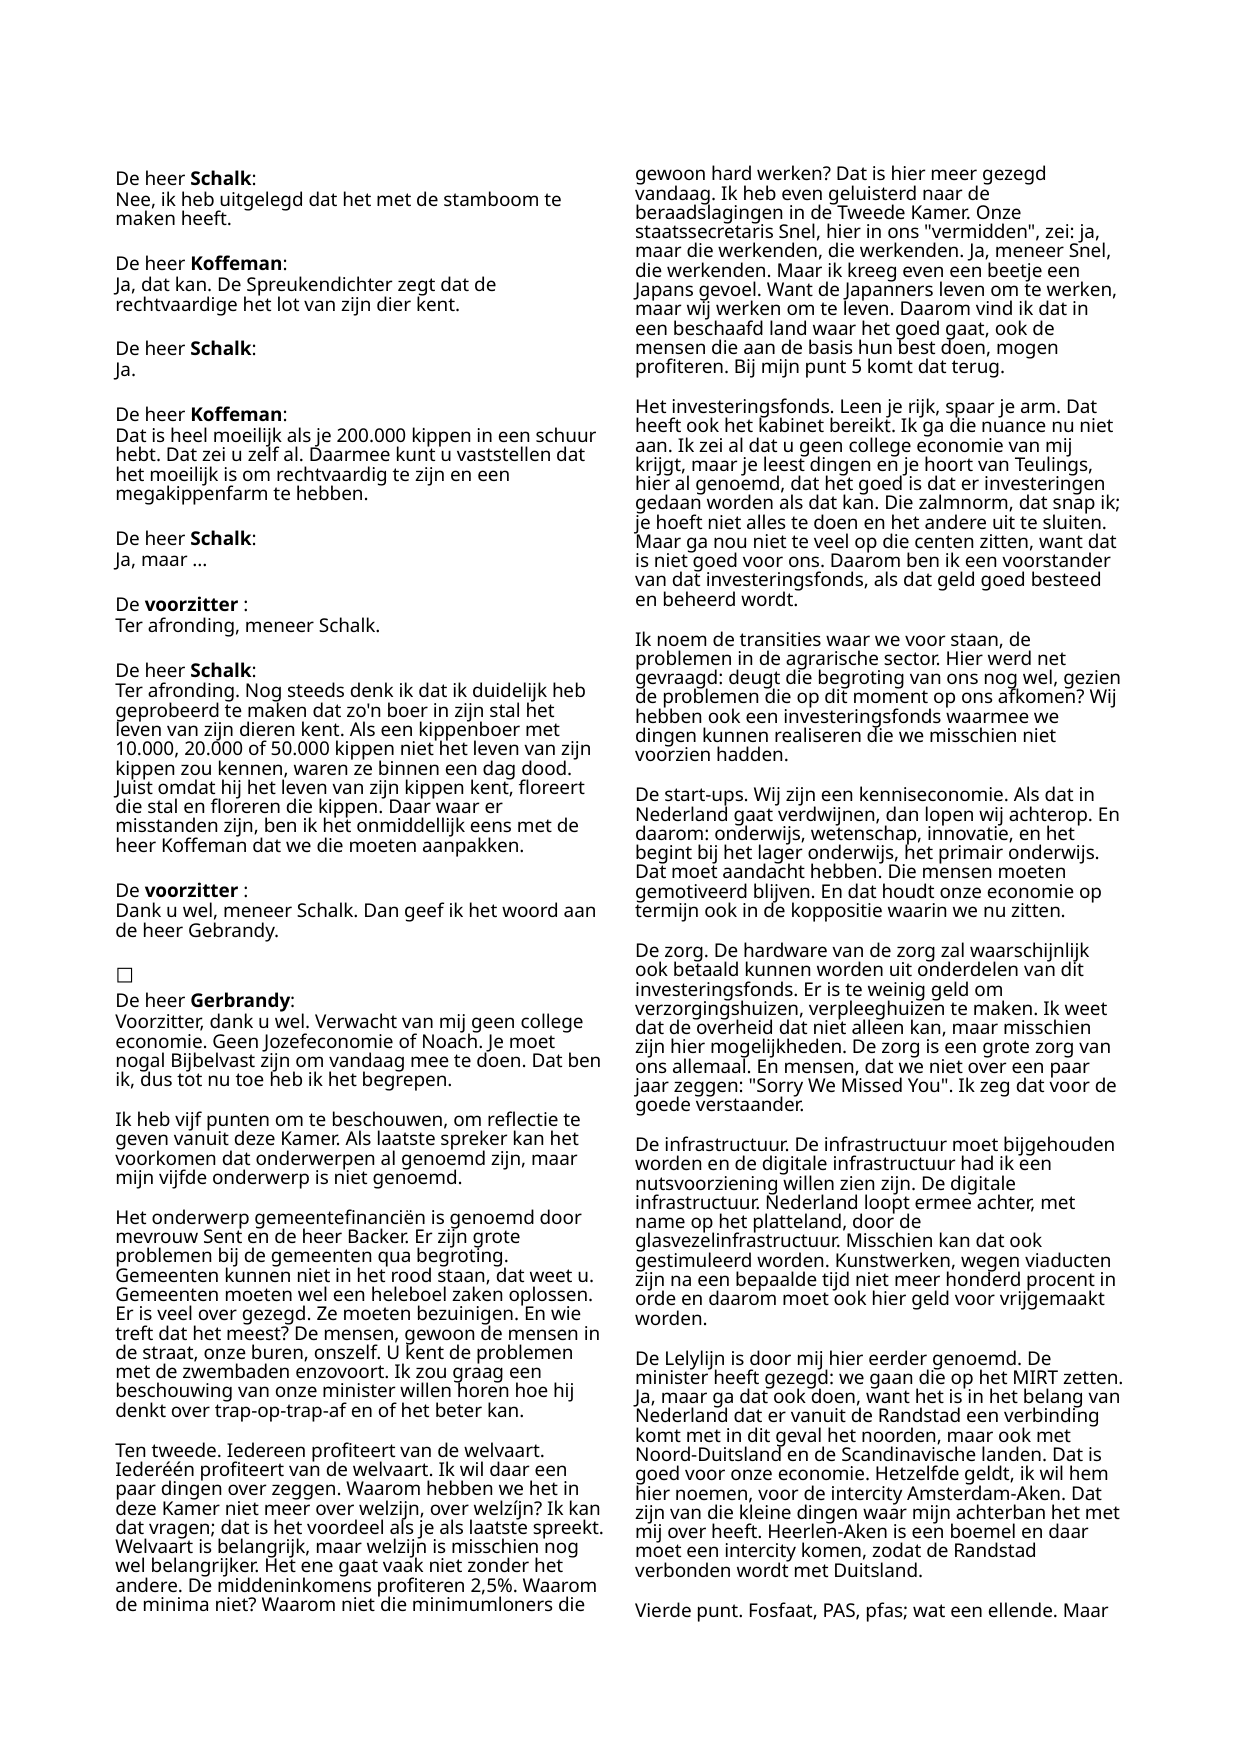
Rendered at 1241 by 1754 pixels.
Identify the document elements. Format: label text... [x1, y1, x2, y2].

text Nee, ik heb uitgelegd dat het met de stamboom te maken heeft. [115, 191, 605, 230]
text De infrastructuur. De infrastructuur moet bijgehouden worden en de digitale infrastructuur had ik een nutsvoorziening willen zien zijn. De digitale infrastructuur. Nederland loopt ermee achter, met name op het platteland, door de glasvezelinfrastructuur. Misschien kan dat ook gestimuleerd worden. Kunstwerken, wegen viaducten zijn na een bepaalde tijd niet meer honderd procent in orde en daarom moet ook hier geld voor vrijgemaakt worden. [635, 1136, 1125, 1329]
text ⬜ [115, 962, 605, 988]
text Ik noem de transities waar we voor staan, de problemen in de agrarische sector. Hier werd net gevraagd: deugt die begroting van ons nog wel, gezien de problemen die op dit moment op ons afkomen? Wij hebben ook een investeringsfonds waarmee we dingen kunnen realiseren die we misschien niet voorzien hadden. [635, 631, 1125, 766]
text De heer Schalk: [115, 336, 605, 361]
text De zorg. De hardware van de zorg zal waarschijnlijk ook betaald kunnen worden uit onderdelen van dit investeringsfonds. Er is te weinig geld om verzorgingshuizen, verpleeghuizen te maken. Ik weet dat de overheid dat niet alleen kan, maar misschien zijn hier mogelijkheden. De zorg is een grote zorg van ons allemaal. En mensen, dat we niet over een paar jaar zeggen: "Sorry We Missed You". Ik zeg dat voor de goede verstaander. [635, 942, 1125, 1115]
text Ik heb vijf punten om te beschouwen, om reflectie te geven vanuit deze Kamer. Als laatste spreker kan het voorkomen dat onderwerpen al genoemd zijn, maar mijn vijfde onderwerp is niet genoemd. [115, 1111, 605, 1188]
text De Lelylijn is door mij hier eerder genoemd. De minister heeft gezegd: we gaan die op het MIRT zetten. Ja, maar ga dat ook doen, want het is in het belang van Nederland dat er vanuit de Randstad een verbinding komt met in dit geval het noorden, maar ook met Noord-Duitsland en de Scandinavische landen. Dat is goed voor onze economie. Hetzelfde geldt, ik wil hem hier noemen, voor de intercity Amsterdam-Aken. Dat zijn van die kleine dingen waar mijn achterban het met mij over heeft. Heerlen-Aken is een boemel en daar moet een intercity komen, zodat de Randstad verbonden wordt met Duitsland. [635, 1349, 1125, 1581]
text Voorzitter, dank u wel. Verwacht van mij geen college economie. Geen Jozefeconomie of Noach. Je moet nogal Bijbelvast zijn om vandaag mee te doen. Dat ben ik, dus tot nu toe heb ik het begrepen. [115, 1013, 605, 1090]
text Ja, dat kan. De Spreukendichter zegt dat de rechtvaardige het lot van zijn dier kent. [115, 276, 605, 315]
text Ten tweede. Iedereen profiteert van de welvaart. Iederéén profiteert van de welvaart. Ik wil daar een paar dingen over zeggen. Waarom hebben we het in deze Kamer niet meer over welzijn, over welzíjn? Ik kan dat vragen; dat is het voordeel als je als laatste spreekt. Welvaart is belangrijk, maar welzijn is misschien nog wel belangrijker. Het ene gaat vaak niet zonder het andere. De middeninkomens profiteren 2,5%. Waarom de minima niet? Waarom niet die minimumloners die [115, 1442, 605, 1615]
text De voorzitter : [115, 591, 605, 617]
text Dat is heel moeilijk als je 200.000 kippen in een schuur hebt. Dat zei u zelf al. Daarmee kunt u vaststellen dat het moeilijk is om rechtvaardig te zijn en een megakippenfarm te hebben. [115, 427, 605, 504]
text De heer Koffeman: [115, 401, 605, 427]
text Ja, maar ... [115, 551, 605, 570]
text Het investeringsfonds. Leen je rijk, spaar je arm. Dat heeft ook het kabinet bereikt. Ik ga die nuance nu niet aan. Ik zei al dat u geen college economie van mij krijgt, maar je leest dingen en je hoort van Teulings, hier al genoemd, dat het goed is dat er investeringen gedaan worden als dat kan. Die zalmnorm, dat snap ik; je hoeft niet alles te doen en het andere uit te sluiten. Maar ga nou niet te veel op die centen zitten, want dat is niet goed voor ons. Daarom ben ik een voorstander van dat investeringsfonds, als dat geld goed besteed en beheerd wordt. [635, 398, 1125, 610]
text De start-ups. Wij zijn een kenniseconomie. Als dat in Nederland gaat verdwijnen, dan lopen wij achterop. En daarom: onderwijs, wetenschap, innovatie, en het begint bij het lager onderwijs, het primair onderwijs. Dat moet aandacht hebben. Die mensen moeten gemotiveerd blijven. En dat houdt onze economie op termijn ook in de koppositie waarin we nu zitten. [635, 786, 1125, 921]
text Dank u wel, meneer Schalk. Dan geef ik het woord aan de heer Gebrandy. [115, 902, 605, 941]
text Ja. [115, 361, 605, 381]
text Vierde punt. Fosfaat, PAS, pfas; wat een ellende. Maar [635, 1602, 1125, 1621]
text De heer Schalk: [115, 525, 605, 551]
text Het onderwerp gemeentefinanciën is genoemd door mevrouw Sent en de heer Backer. Er zijn grote problemen bij de gemeenten qua begroting. Gemeenten kunnen niet in het rood staan, dat weet u. Gemeenten moeten wel een heleboel zaken oplossen. Er is veel over gezegd. Ze moeten bezuinigen. En wie treft dat het meest? De mensen, gewoon de mensen in de straat, onze buren, onszelf. U kent de problemen met de zwembaden enzovoort. Ik zou graag een beschouwing van onze minister willen horen hoe hij denkt over trap-op-trap-af en of het beter kan. [115, 1209, 605, 1421]
text De voorzitter : [115, 877, 605, 902]
text Ter afronding, meneer Schalk. [115, 617, 605, 636]
text gewoon hard werken? Dat is hier meer gezegd vandaag. Ik heb even geluisterd naar de beraadslagingen in de Tweede Kamer. Onze staatssecretaris Snel, hier in ons "vermidden", zei: ja, maar die werkenden, die werkenden. Ja, meneer Snel, die werkenden. Maar ik kreeg even een beetje een Japans gevoel. Want de Japanners leven om te werken, maar wij werken om te leven. Daarom vind ik dat in een beschaafd land waar het goed gaat, ook de mensen die aan de basis hun best doen, mogen profiteren. Bij mijn punt 5 komt dat terug. [635, 165, 1125, 377]
text De heer Schalk: [115, 165, 605, 191]
text De heer Schalk: [115, 657, 605, 682]
text De heer Gerbrandy: [115, 988, 605, 1013]
text De heer Koffeman: [115, 251, 605, 276]
text Ter afronding. Nog steeds denk ik dat ik duidelijk heb geprobeerd te maken dat zo'n boer in zijn stal het leven van zijn dieren kent. Als een kippenboer met 10.000, 20.000 of 50.000 kippen niet het leven van zijn kippen zou kennen, waren ze binnen een dag dood. Juist omdat hij het leven van zijn kippen kent, floreert die stal en floreren die kippen. Daar waar er misstanden zijn, ben ik het onmiddellijk eens met de heer Koffeman dat we die moeten aanpakken. [115, 682, 605, 856]
